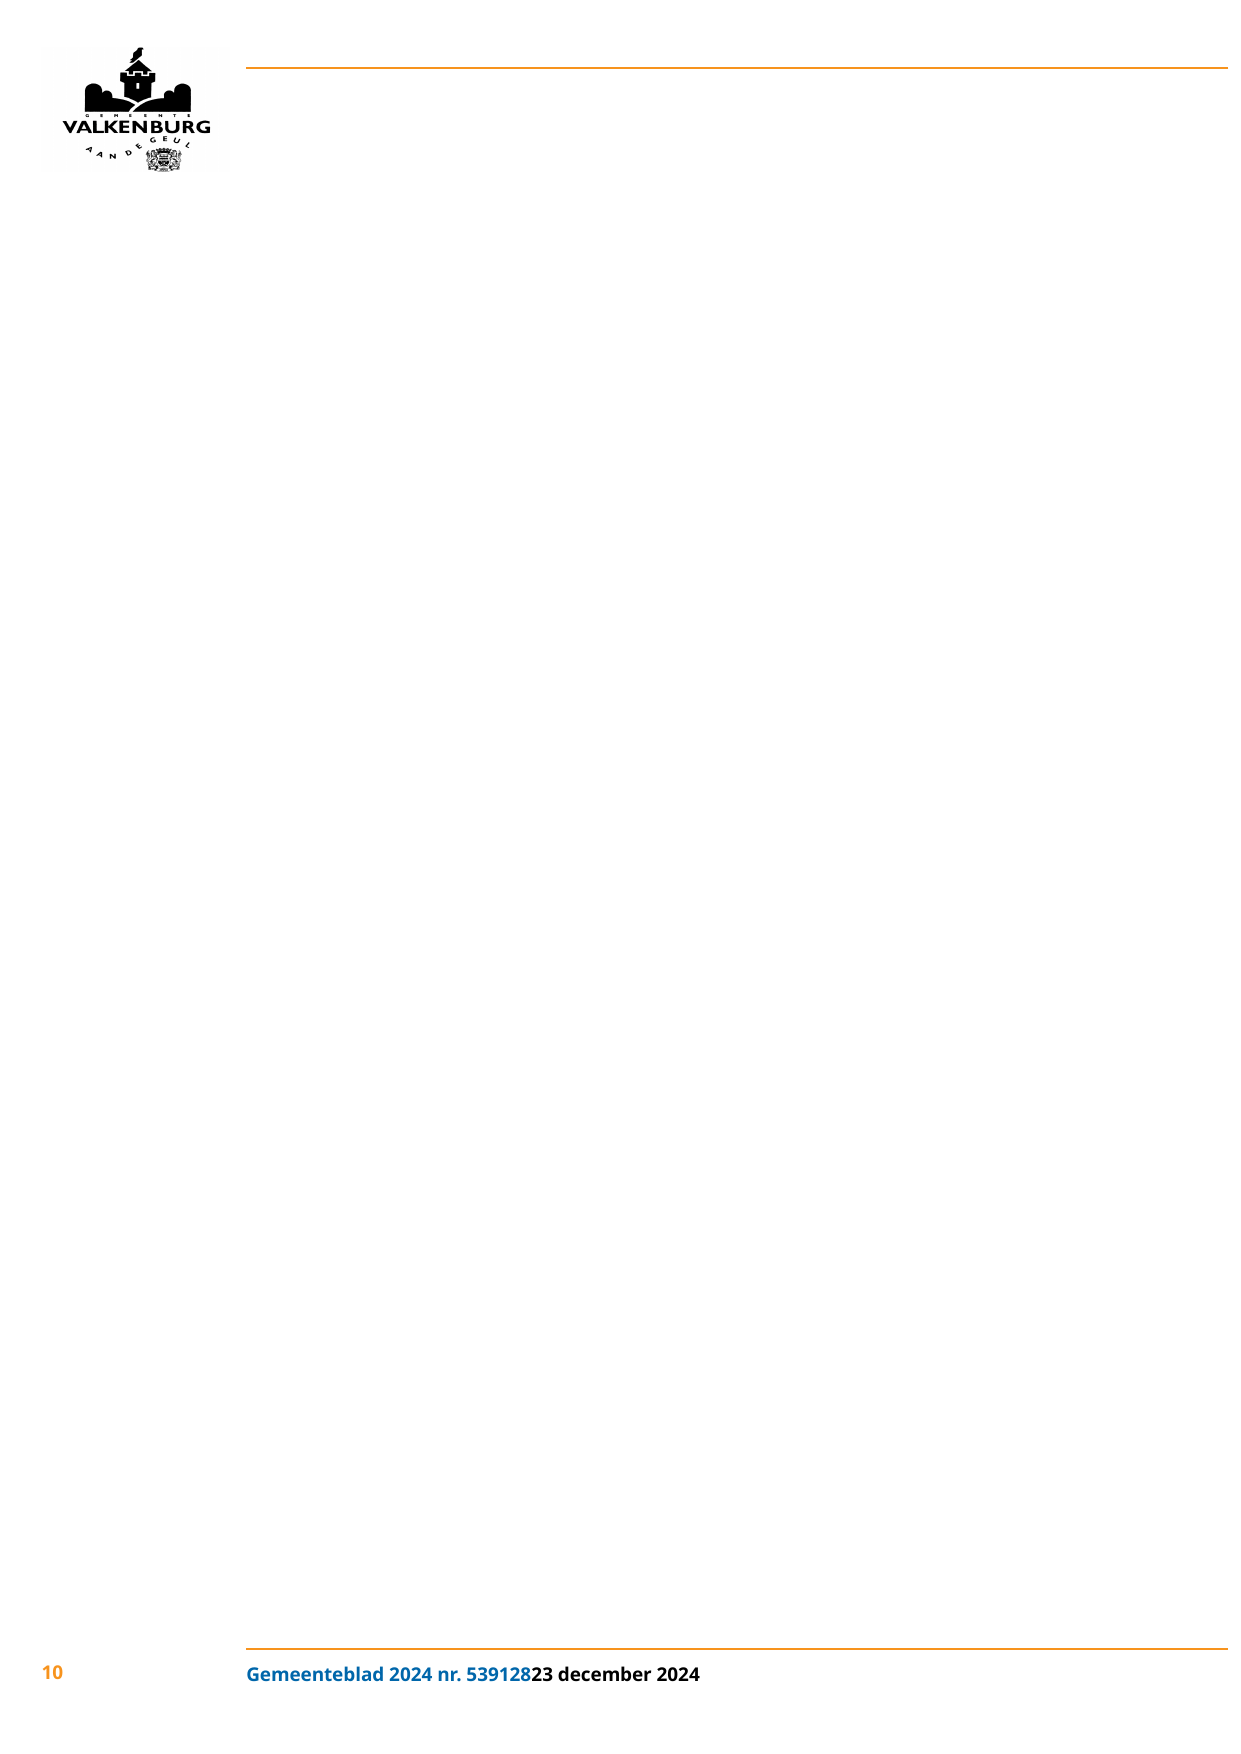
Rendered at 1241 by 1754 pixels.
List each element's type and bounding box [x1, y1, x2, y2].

picture [41, 47, 231, 172]
